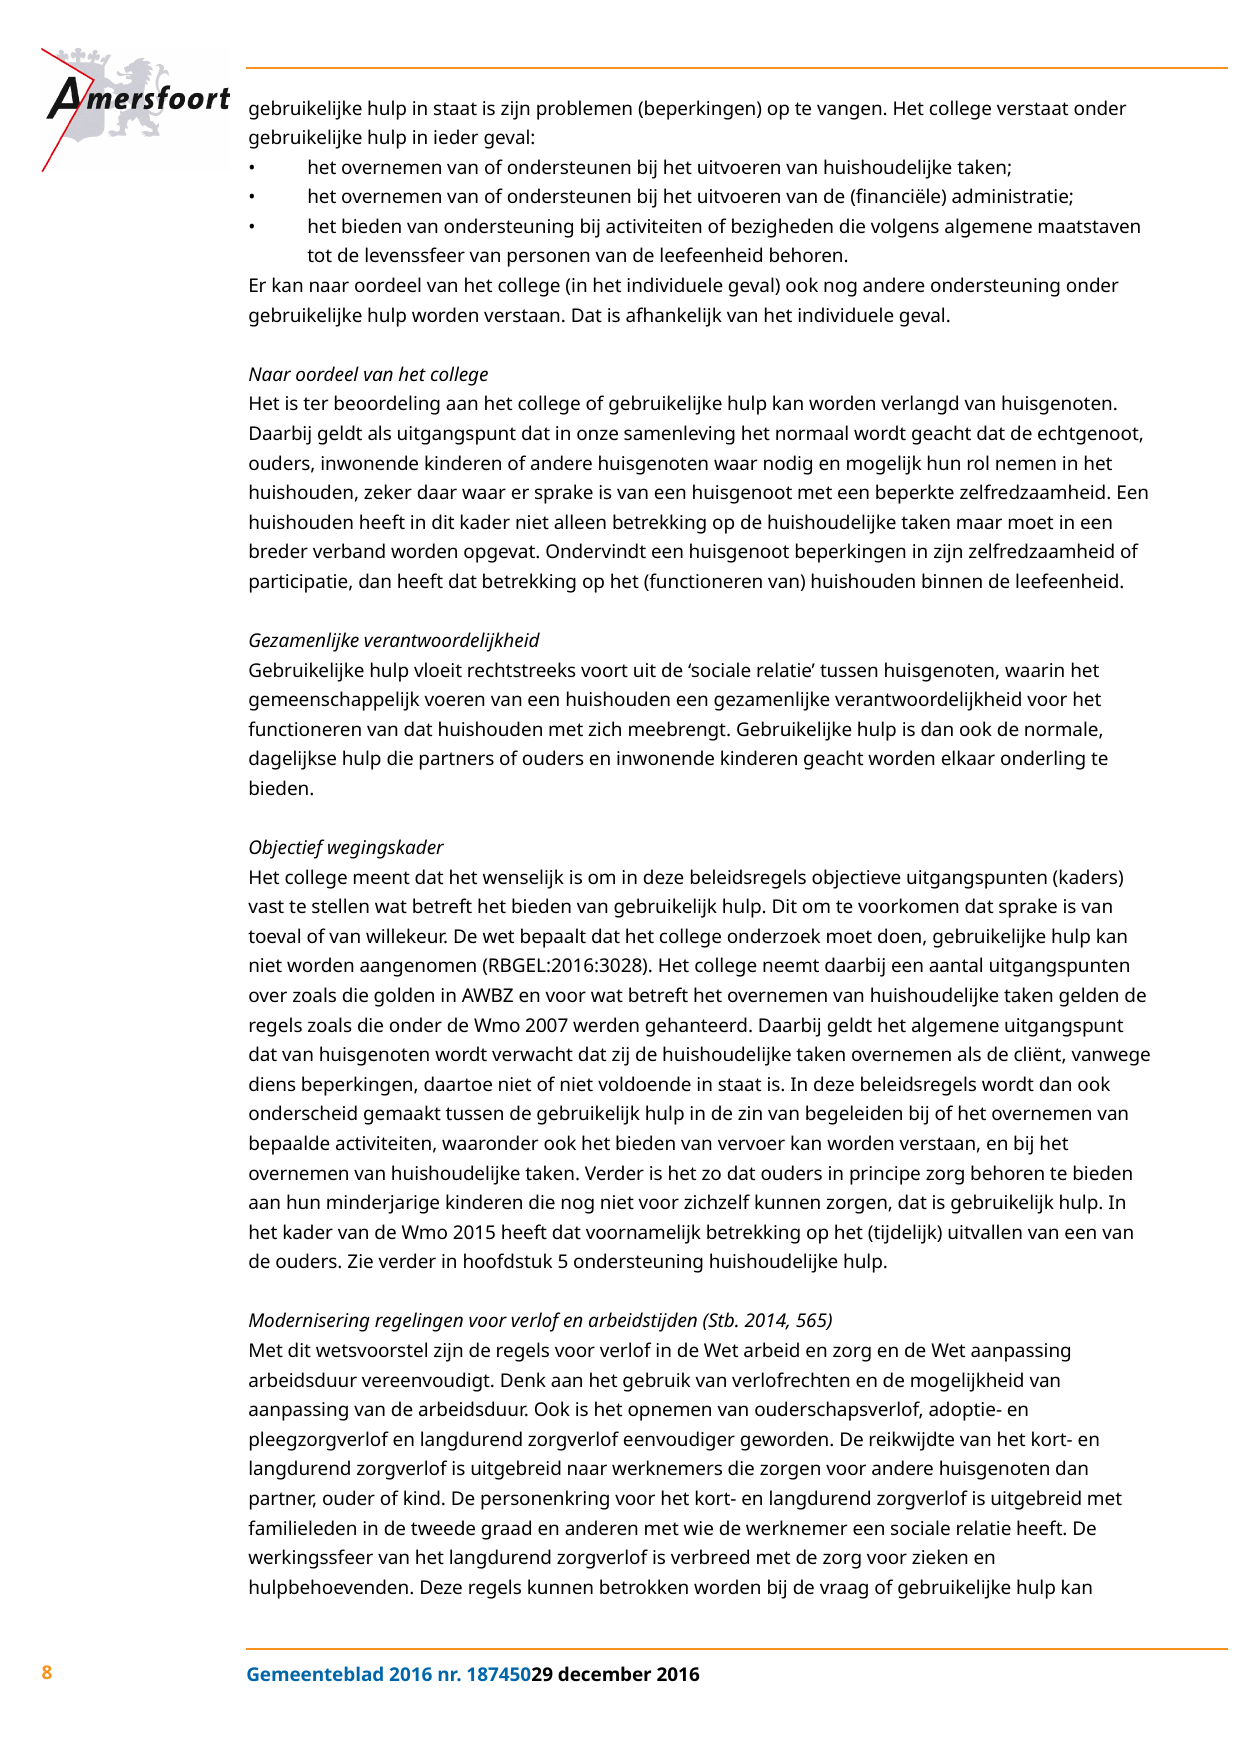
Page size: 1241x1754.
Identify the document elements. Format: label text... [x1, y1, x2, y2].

text gebruikelijke hulp in staat is zijn problemen (beperkingen) op te vangen. Het college verstaat onder gebruikelijke hulp in ieder geval: [248, 95, 1152, 150]
list het overnemen van of ondersteunen bij het uitvoeren van huishoudelijke taken; [248, 154, 1152, 180]
text Er kan naar oordeel van het college (in het individuele geval) ook nog andere ondersteuning onder gebruikelijke hulp worden verstaan. Dat is afhankelijk van het individuele geval. [248, 272, 1152, 328]
list het bieden van ondersteuning bij activiteiten of bezigheden die volgens algemene maatstaven tot de levenssfeer van personen van de leefeenheid behoren. [248, 213, 1152, 268]
text Het is ter beoordeling aan het college of gebruikelijke hulp kan worden verlangd van huisgenoten. Daarbij geldt als uitgangspunt dat in onze samenleving het normaal wordt geacht dat de echtgenoot, ouders, inwonende kinderen of andere huisgenoten waar nodig en mogelijk hun rol nemen in het huishouden, zeker daar waar er sprake is van een huisgenoot met een beperkte zelfredzaamheid. Een huishouden heeft in dit kader niet alleen betrekking op de huishoudelijke taken maar moet in een breder verband worden opgevat. Ondervindt een huisgenoot beperkingen in zijn zelfredzaamheid of participatie, dan heeft dat betrekking op het (functioneren van) huishouden binnen de leefeenheid. [248, 391, 1152, 594]
picture [41, 47, 231, 172]
text Met dit wetsvoorstel zijn de regels voor verlof in de Wet arbeid en zorg en de Wet aanpassing arbeidsduur vereenvoudigt. Denk aan het gebruik van verlofrechten en de mogelijkheid van aanpassing van de arbeidsduur. Ook is het opnemen van ouderschapsverlof, adoptie- en pleegzorgverlof en langdurend zorgverlof eenvoudiger geworden. De reikwijdte van het kort- en langdurend zorgverlof is uitgebreid naar werknemers die zorgen voor andere huisgenoten dan partner, ouder of kind. De personenkring voor het kort- en langdurend zorgverlof is uitgebreid met familieleden in de tweede graad en anderen met wie de werknemer een sociale relatie heeft. De werkingssfeer van het langdurend zorgverlof is verbreed met de zorg voor zieken en hulpbehoevenden. Deze regels kunnen betrokken worden bij de vraag of gebruikelijke hulp kan [248, 1337, 1152, 1600]
text Gezamenlijke verantwoordelijkheid [248, 627, 1152, 653]
text Naar oordeel van het college [248, 361, 1152, 387]
text Objectief wegingskader [248, 834, 1152, 860]
text Het college meent dat het wenselijk is om in deze beleidsregels objectieve uitgangspunten (kaders) vast te stellen wat betreft het bieden van gebruikelijk hulp. Dit om te voorkomen dat sprake is van toeval of van willekeur. De wet bepaalt dat het college onderzoek moet doen, gebruikelijke hulp kan niet worden aangenomen (RBGEL:2016:3028). Het college neemt daarbij een aantal uitgangspunten over zoals die golden in AWBZ en voor wat betreft het overnemen van huishoudelijke taken gelden de regels zoals die onder de Wmo 2007 werden gehanteerd. Daarbij geldt het algemene uitgangspunt dat van huisgenoten wordt verwacht dat zij de huishoudelijke taken overnemen als de cliënt, vanwege diens beperkingen, daartoe niet of niet voldoende in staat is. In deze beleidsregels wordt dan ook onderscheid gemaakt tussen de gebruikelijk hulp in de zin van begeleiden bij of het overnemen van bepaalde activiteiten, waaronder ook het bieden van vervoer kan worden verstaan, en bij het overnemen van huishoudelijke taken. Verder is het zo dat ouders in principe zorg behoren te bieden aan hun minderjarige kinderen die nog niet voor zichzelf kunnen zorgen, dat is gebruikelijk hulp. In het kader van de Wmo 2015 heeft dat voornamelijk betrekking op het (tijdelijk) uitvallen van een van de ouders. Zie verder in hoofdstuk 5 ondersteuning huishoudelijke hulp. [248, 864, 1152, 1274]
text Gebruikelijke hulp vloeit rechtstreeks voort uit de ‘sociale relatie’ tussen huisgenoten, waarin het gemeenschappelijk voeren van een huishouden een gezamenlijke verantwoordelijkheid voor het functioneren van dat huishouden met zich meebrengt. Gebruikelijke hulp is dan ook de normale, dagelijkse hulp die partners of ouders en inwonende kinderen geacht worden elkaar onderling te bieden. [248, 657, 1152, 801]
text Modernisering regelingen voor verlof en arbeidstijden (Stb. 2014, 565) [248, 1308, 1152, 1333]
list het overnemen van of ondersteunen bij het uitvoeren van de (financiële) administratie; [248, 183, 1152, 209]
